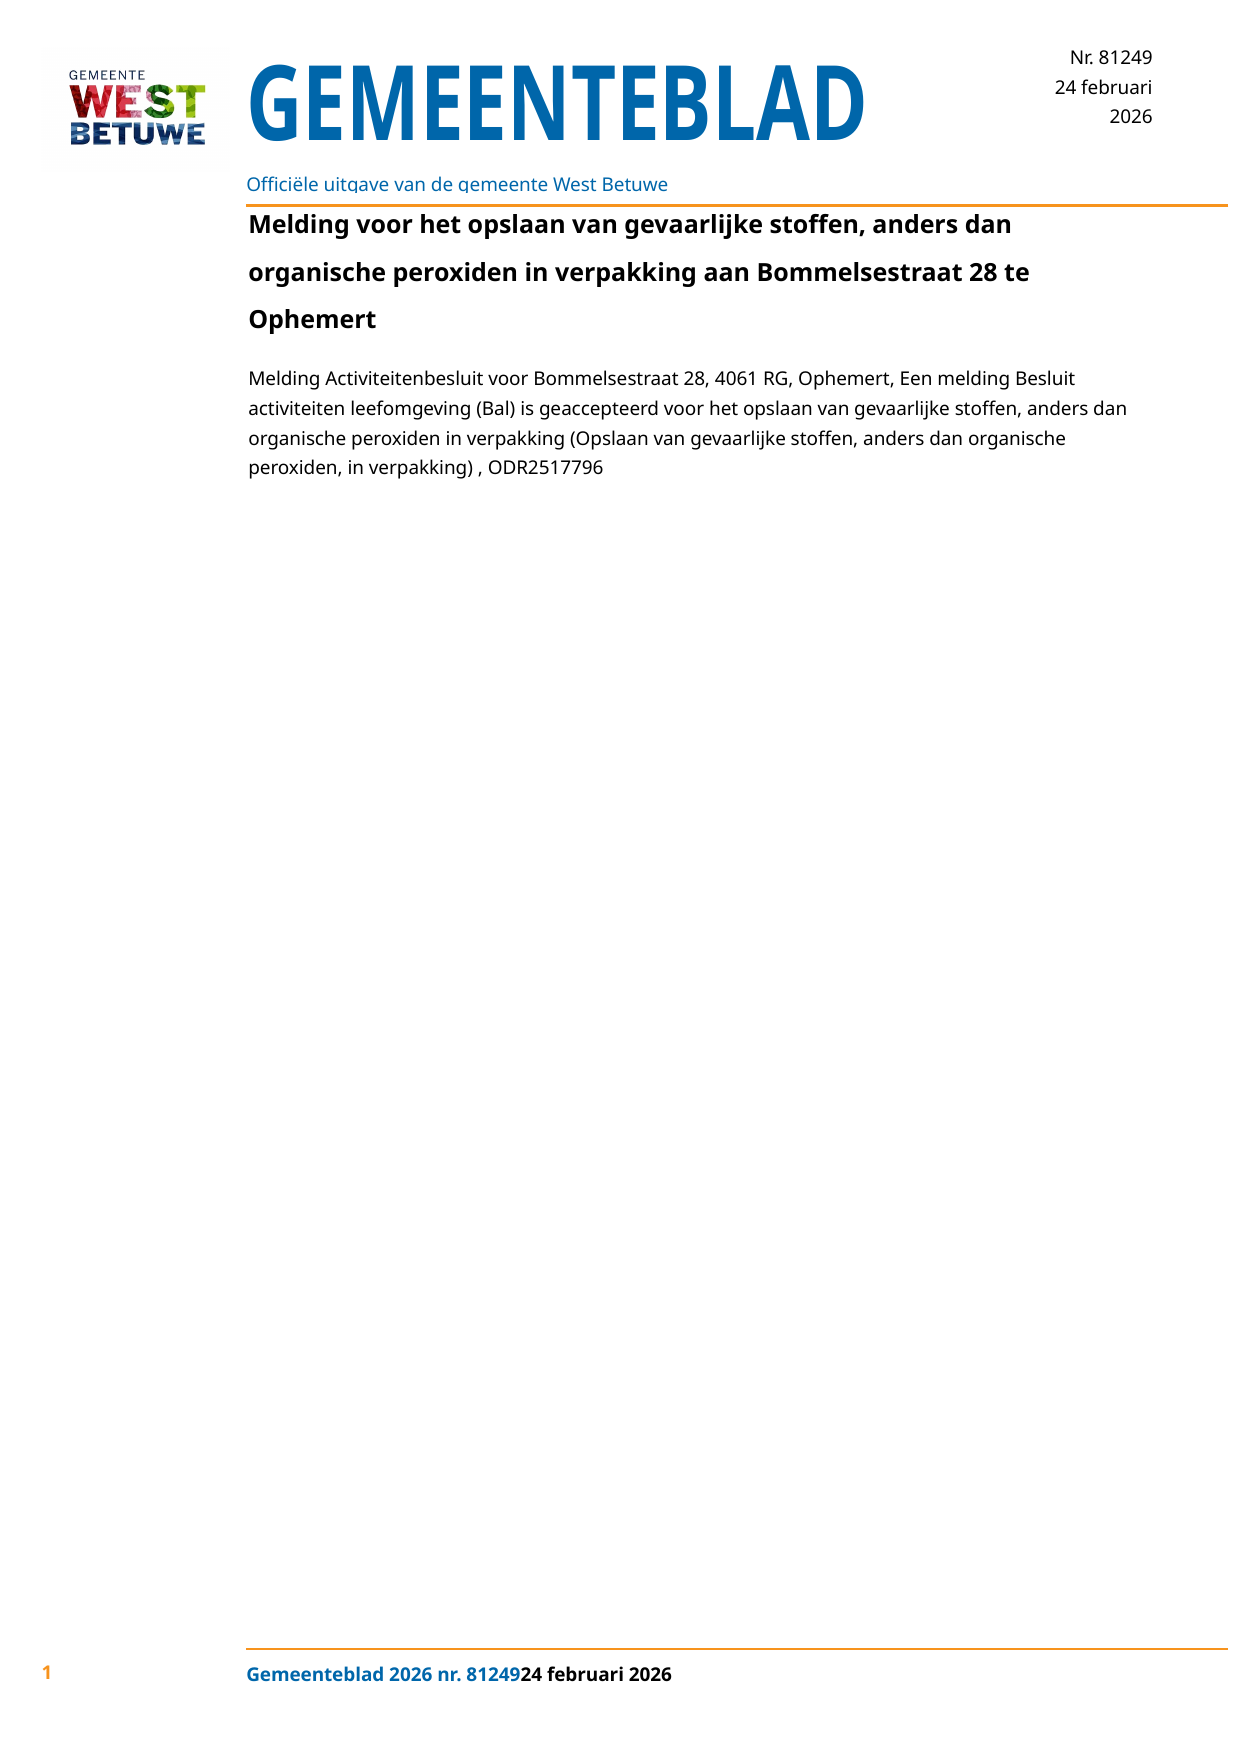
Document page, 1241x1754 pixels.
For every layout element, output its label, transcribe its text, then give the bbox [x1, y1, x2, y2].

picture [41, 47, 231, 172]
text Melding voor het opslaan van gevaarlijke stoffen, anders dan organische peroxiden in verpakking aan Bommelsestraat 28 te Ophemert [248, 207, 1152, 336]
text Melding Activiteitenbesluit voor Bommelsestraat 28, 4061 RG, Ophemert, Een melding Besluit activiteiten leefomgeving (Bal) is geaccepteerd voor het opslaan van gevaarlijke stoffen, anders dan organische peroxiden in verpakking (Opslaan van gevaarlijke stoffen, anders dan organische peroxiden, in verpakking) , ODR2517796 [248, 366, 1152, 480]
